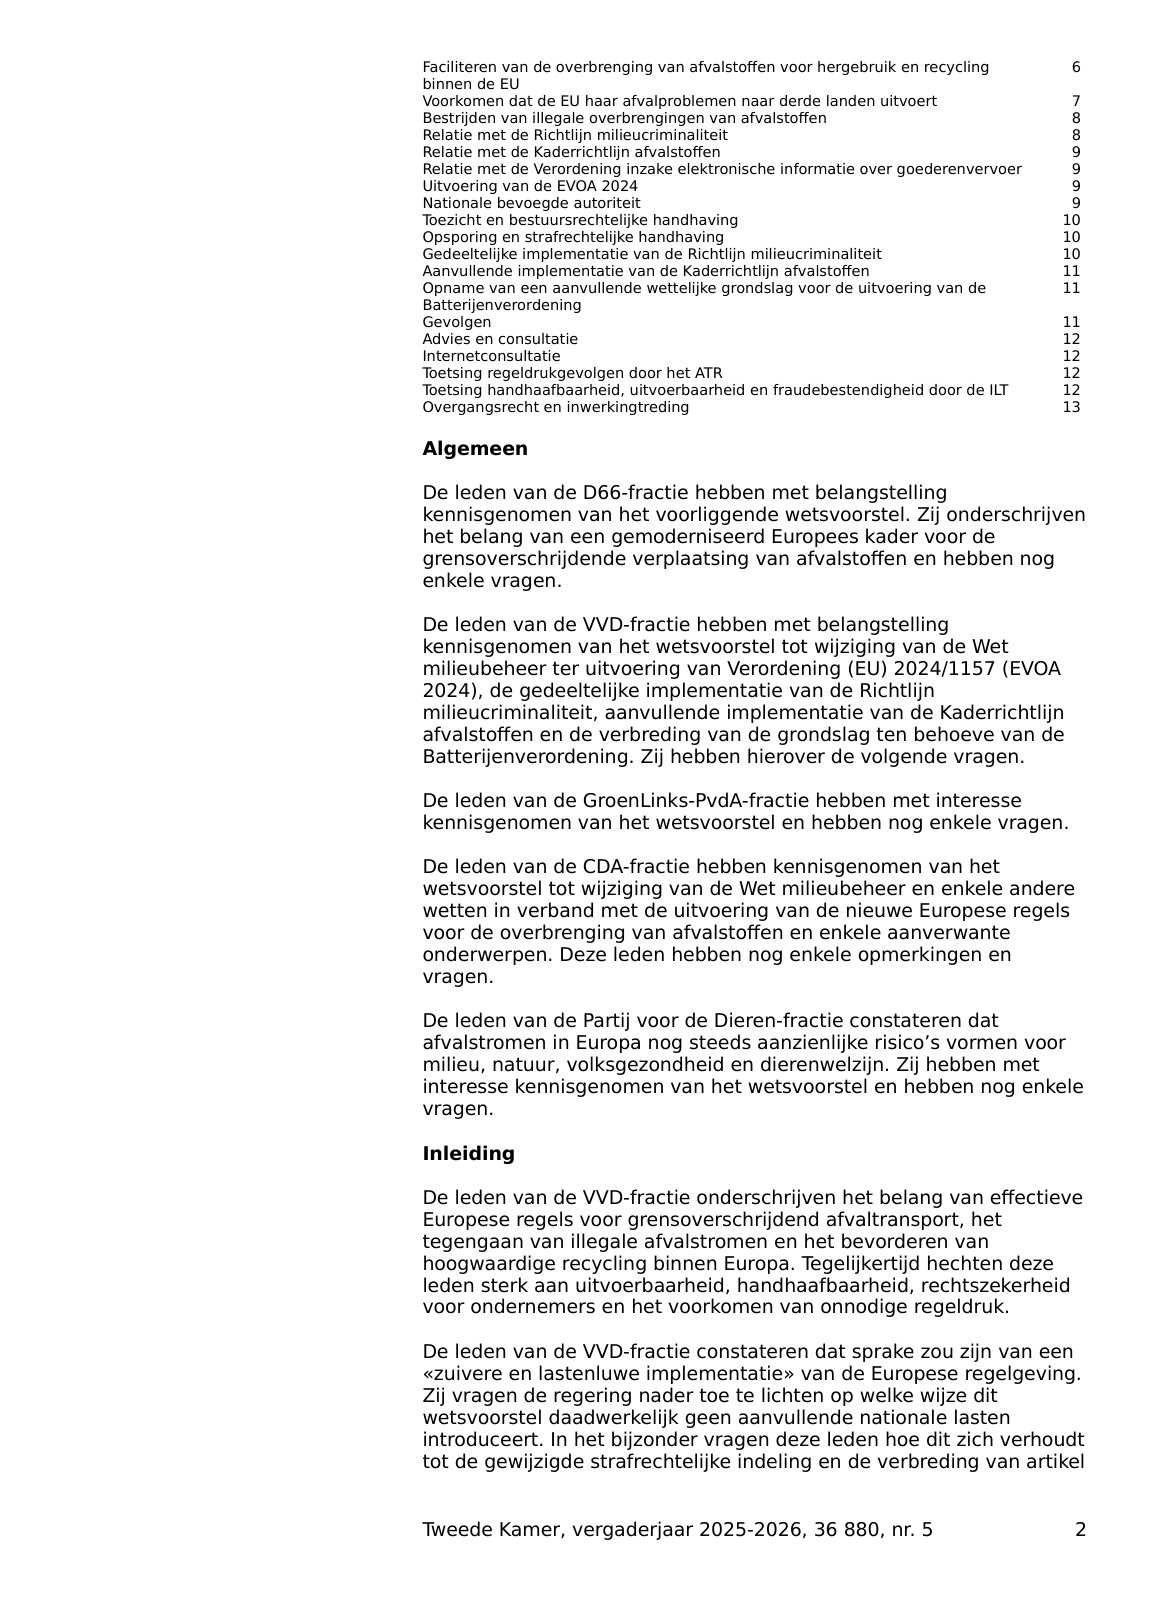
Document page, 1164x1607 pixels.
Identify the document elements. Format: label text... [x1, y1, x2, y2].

table_cell Relatie met de Verordening inzake elektronische informatie over goederenvervoer [422, 161, 1028, 178]
table_cell 11 [1028, 263, 1087, 280]
table_cell 7 [1028, 93, 1087, 110]
table_cell Faciliteren van de overbrenging van afvalstoffen voor hergebruik en recycling binnen de EU [422, 59, 1028, 93]
table_cell Toezicht en bestuursrechtelijke handhaving [422, 212, 1028, 229]
table_cell 6 [1028, 59, 1087, 93]
table_cell Toetsing regeldrukgevolgen door het ATR [422, 365, 1028, 382]
table_cell 10 [1028, 246, 1087, 263]
subtitle Inleiding [422, 1142, 1087, 1164]
table_cell 13 [1028, 399, 1087, 416]
table_cell Opname van een aanvullende wettelijke grondslag voor de uitvoering van de Batterijenverordening [422, 280, 1028, 314]
text De leden van de GroenLinks-PvdA-fractie hebben met interesse kennisgenomen van het wetsvoorstel en hebben nog enkele vragen. [422, 790, 1087, 834]
table_cell 9 [1028, 178, 1087, 195]
table_cell Bestrijden van illegale overbrengingen van afvalstoffen [422, 110, 1028, 127]
table_cell 10 [1028, 212, 1087, 229]
table_cell 9 [1028, 144, 1087, 161]
table_cell 12 [1028, 348, 1087, 365]
text De leden van de VVD-fractie hebben met belangstelling kennisgenomen van het wetsvoorstel tot wijziging van de Wet milieubeheer ter uitvoering van Verordening (EU) 2024/1157 (EVOA 2024), de gedeeltelijke implementatie van de Richtlijn milieucriminaliteit, aanvullende implementatie van de Kaderrichtlijn afvalstoffen en de verbreding van de grondslag ten behoeve van de Batterijenverordening. Zij hebben hierover de volgende vragen. [422, 614, 1087, 768]
table_cell 11 [1028, 280, 1087, 314]
table_cell Voorkomen dat de EU haar afvalproblemen naar derde landen uitvoert [422, 93, 1028, 110]
table_cell Advies en consultatie [422, 331, 1028, 348]
text De leden van de D66-fractie hebben met belangstelling kennisgenomen van het voorliggende wetsvoorstel. Zij onderschrijven het belang van een gemoderniseerd Europees kader voor de grensoverschrijdende verplaatsing van afvalstoffen en hebben nog enkele vragen. [422, 482, 1087, 592]
table_cell 10 [1028, 229, 1087, 246]
table_cell Opsporing en strafrechtelijke handhaving [422, 229, 1028, 246]
table_cell Gevolgen [422, 314, 1028, 331]
table_cell 12 [1028, 365, 1087, 382]
table_cell Overgangsrecht en inwerkingtreding [422, 399, 1028, 416]
table_cell 9 [1028, 195, 1087, 212]
subtitle Algemeen [422, 438, 1087, 460]
table_cell Toetsing handhaafbaarheid, uitvoerbaarheid en fraudebestendigheid door de ILT [422, 382, 1028, 399]
table_cell Relatie met de Kaderrichtlijn afvalstoffen [422, 144, 1028, 161]
text De leden van de CDA-fractie hebben kennisgenomen van het wetsvoorstel tot wijziging van de Wet milieubeheer en enkele andere wetten in verband met de uitvoering van de nieuwe Europese regels voor de overbrenging van afvalstoffen en enkele aanverwante onderwerpen. Deze leden hebben nog enkele opmerkingen en vragen. [422, 856, 1087, 988]
text De leden van de Partij voor de Dieren-fractie constateren dat afvalstromen in Europa nog steeds aanzienlijke risico’s vormen voor milieu, natuur, volksgezondheid en dierenwelzijn. Zij hebben met interesse kennisgenomen van het wetsvoorstel en hebben nog enkele vragen. [422, 1010, 1087, 1120]
table_cell 8 [1028, 127, 1087, 144]
text De leden van de VVD-fractie onderschrijven het belang van effectieve Europese regels voor grensoverschrijdend afvaltransport, het tegengaan van illegale afvalstromen en het bevorderen van hoogwaardige recycling binnen Europa. Tegelijkertijd hechten deze leden sterk aan uitvoerbaarheid, handhaafbaarheid, rechtszekerheid voor ondernemers en het voorkomen van onnodige regeldruk. [422, 1187, 1087, 1318]
table_cell Nationale bevoegde autoriteit [422, 195, 1028, 212]
text De leden van de VVD-fractie constateren dat sprake zou zijn van een «zuivere en lastenluwe implementatie» van de Europese regelgeving. Zij vragen de regering nader toe te lichten op welke wijze dit wetsvoorstel daadwerkelijk geen aanvullende nationale lasten introduceert. In het bijzonder vragen deze leden hoe dit zich verhoudt tot de gewijzigde strafrechtelijke indeling en de verbreding van artikel [422, 1341, 1087, 1472]
table_cell 9 [1028, 161, 1087, 178]
table_cell Gedeeltelijke implementatie van de Richtlijn milieucriminaliteit [422, 246, 1028, 263]
table_cell 12 [1028, 331, 1087, 348]
table_cell Uitvoering van de EVOA 2024 [422, 178, 1028, 195]
table_cell Relatie met de Richtlijn milieucriminaliteit [422, 127, 1028, 144]
table_cell 12 [1028, 382, 1087, 399]
table_cell 11 [1028, 314, 1087, 331]
table_cell Internetconsultatie [422, 348, 1028, 365]
table_cell 8 [1028, 110, 1087, 127]
table_cell Aanvullende implementatie van de Kaderrichtlijn afvalstoffen [422, 263, 1028, 280]
